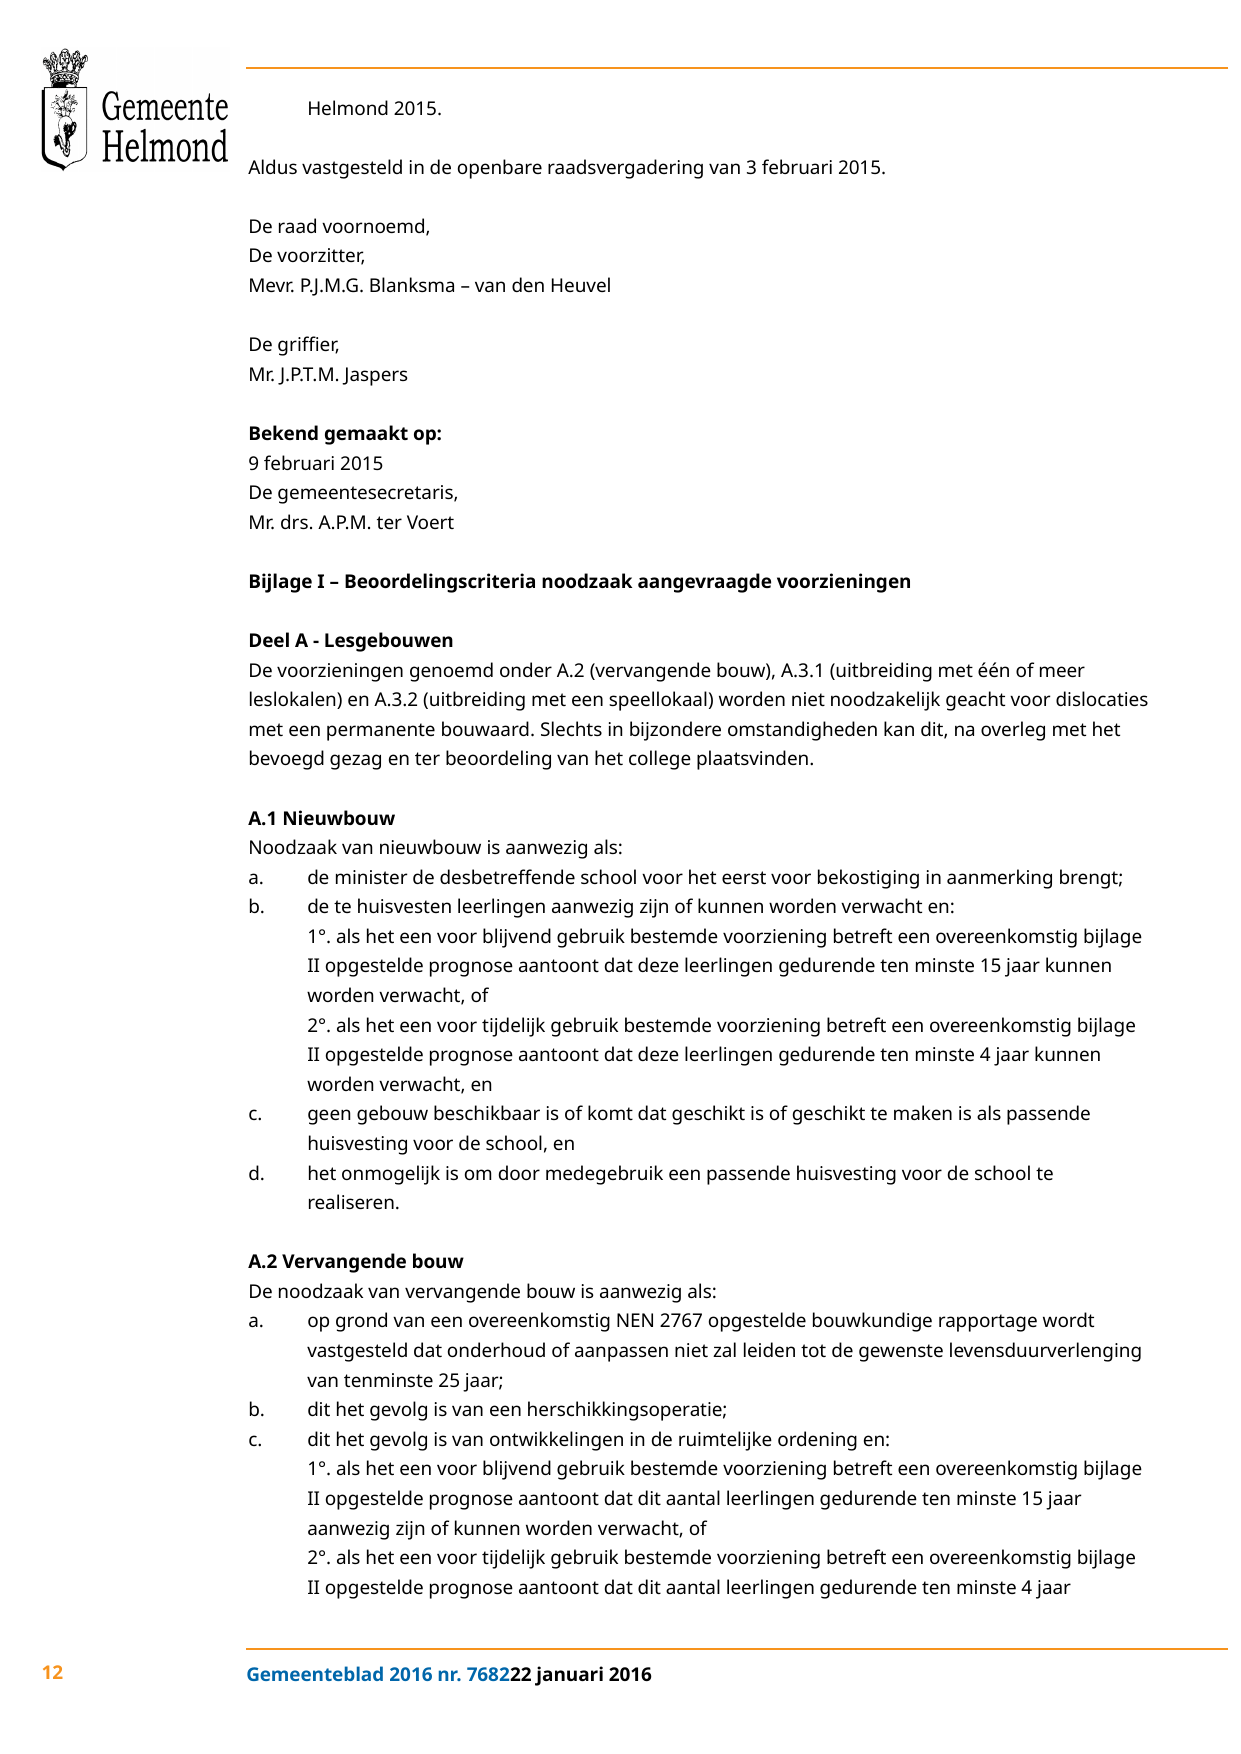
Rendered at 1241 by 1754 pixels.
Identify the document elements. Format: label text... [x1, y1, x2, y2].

list 2°. als het een voor tijdelijk gebruik bestemde voorziening betreft een overeenkomstig bijlage II opgestelde prognose aantoont dat dit aantal leerlingen gedurende ten minste 4 jaar [248, 1544, 1152, 1600]
list 2°. als het een voor tijdelijk gebruik bestemde voorziening betreft een overeenkomstig bijlage II opgestelde prognose aantoont dat deze leerlingen gedurende ten minste 4 jaar kunnen worden verwacht, en [248, 1012, 1152, 1097]
list dit het gevolg is van ontwikkelingen in de ruimtelijke ordening en: [248, 1426, 1152, 1452]
list geen gebouw beschikbaar is of komt dat geschikt is of geschikt te maken is als passende huisvesting voor de school, en [248, 1101, 1152, 1156]
text De voorzieningen genoemd onder A.2 (vervangende bouw), A.3.1 (uitbreiding met één of meer leslokalen) en A.3.2 (uitbreiding met een speellokaal) worden niet noodzakelijk geacht voor dislocaties met een permanente bouwaard. Slechts in bijzondere omstandigheden kan dit, na overleg met het bevoegd gezag en ter beoordeling van het college plaatsvinden. [248, 657, 1152, 771]
text De griffier, [248, 331, 1152, 357]
list 1°. als het een voor blijvend gebruik bestemde voorziening betreft een overeenkomstig bijlage II opgestelde prognose aantoont dat deze leerlingen gedurende ten minste 15 jaar kunnen worden verwacht, of [248, 923, 1152, 1008]
text Mevr. P.J.M.G. Blanksma – van den Heuvel [248, 272, 1152, 298]
text Mr. J.P.T.M. Jaspers [248, 361, 1152, 387]
text A.1 Nieuwbouw [248, 805, 1152, 831]
text Deel A - Lesgebouwen [248, 627, 1152, 653]
text De gemeentesecretaris, [248, 479, 1152, 505]
text Mr. drs. A.P.M. ter Voert [248, 509, 1152, 535]
text De raad voornoemd, [248, 213, 1152, 239]
list de minister de desbetreffende school voor het eerst voor bekostiging in aanmerking brengt; [248, 864, 1152, 890]
text Bekend gemaakt op: [248, 420, 1152, 446]
list de te huisvesten leerlingen aanwezig zijn of kunnen worden verwacht en: [248, 893, 1152, 919]
text 9 februari 2015 [248, 450, 1152, 476]
text Noodzaak van nieuwbouw is aanwezig als: [248, 834, 1152, 860]
list op grond van een overeenkomstig NEN 2767 opgestelde bouwkundige rapportage wordt vastgesteld dat onderhoud of aanpassen niet zal leiden tot de gewenste levensduurverlenging van tenminste 25 jaar; [248, 1308, 1152, 1393]
list 1°. als het een voor blijvend gebruik bestemde voorziening betreft een overeenkomstig bijlage II opgestelde prognose aantoont dat dit aantal leerlingen gedurende ten minste 15 jaar aanwezig zijn of kunnen worden verwacht, of [248, 1456, 1152, 1541]
picture [41, 47, 231, 172]
text A.2 Vervangende bouw [248, 1248, 1152, 1274]
list dit het gevolg is van een herschikkingsoperatie; [248, 1396, 1152, 1422]
text De noodzaak van vervangende bouw is aanwezig als: [248, 1278, 1152, 1304]
text De voorzitter, [248, 243, 1152, 268]
text Bijlage I – Beoordelingscriteria noodzaak aangevraagde voorzieningen [248, 568, 1152, 594]
list het onmogelijk is om door medegebruik een passende huisvesting voor de school te realiseren. [248, 1160, 1152, 1215]
text Aldus vastgesteld in de openbare raadsvergadering van 3 februari 2015. [248, 154, 1152, 180]
list Helmond 2015. [248, 95, 1152, 121]
